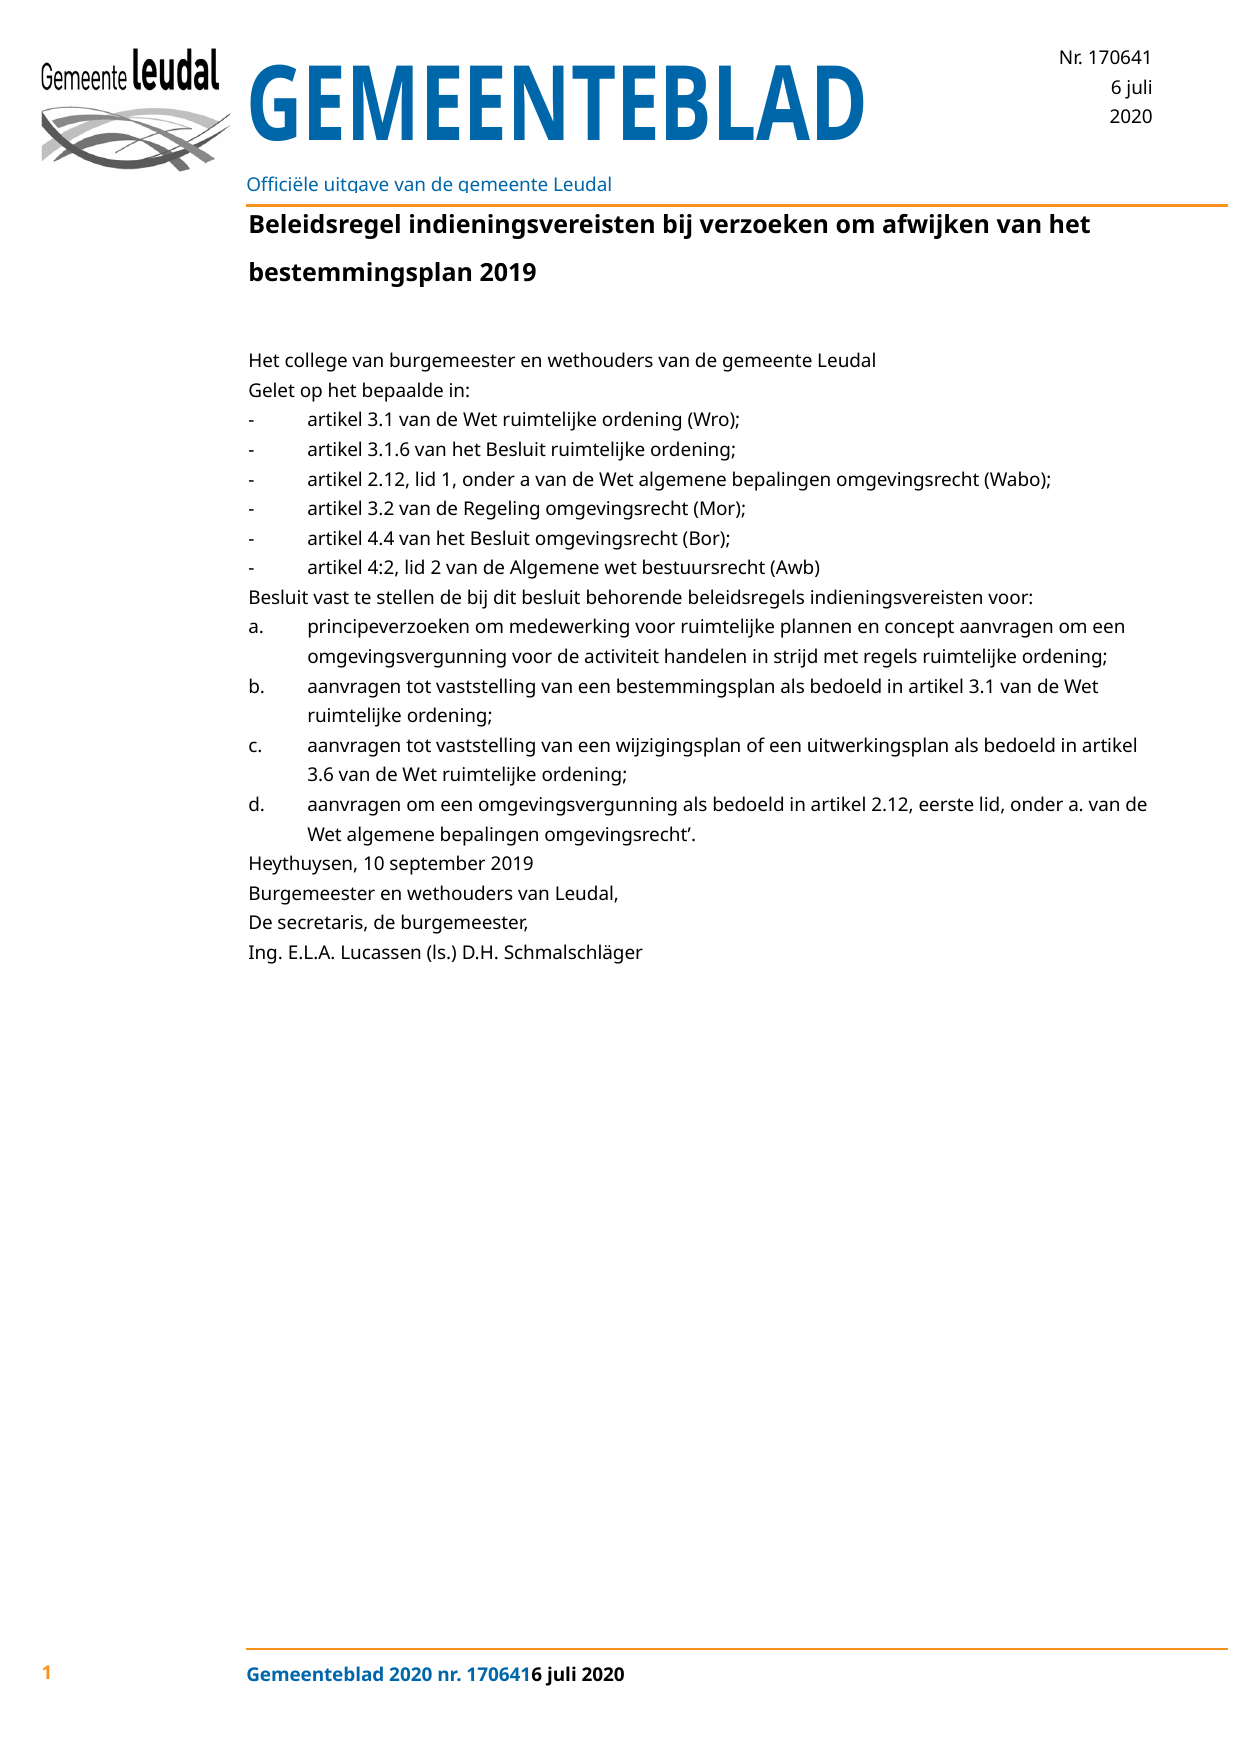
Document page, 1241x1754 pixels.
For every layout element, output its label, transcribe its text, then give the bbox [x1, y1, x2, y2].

text Gelet op het bepaalde in: [248, 377, 1152, 403]
list aanvragen om een omgevingsvergunning als bedoeld in artikel 2.12, eerste lid, onder a. van de Wet algemene bepalingen omgevingsrecht’. [248, 791, 1152, 847]
text Besluit vast te stellen de bij dit besluit behorende beleidsregels indieningsvereisten voor: [248, 584, 1152, 610]
text De secretaris, de burgemeester, [248, 909, 1152, 935]
list artikel 2.12, lid 1, onder a van de Wet algemene bepalingen omgevingsrecht (Wabo); [248, 466, 1152, 492]
text Burgemeester en wethouders van Leudal, [248, 880, 1152, 906]
text Heythuysen, 10 september 2019 [248, 850, 1152, 876]
text Beleidsregel indieningsvereisten bij verzoeken om afwijken van het bestemmingsplan 2019 [248, 207, 1152, 288]
list artikel 3.2 van de Regeling omgevingsrecht (Mor); [248, 495, 1152, 521]
text Het college van burgemeester en wethouders van de gemeente Leudal [248, 347, 1152, 373]
text Ing. E.L.A. Lucassen (ls.) D.H. Schmalschläger [248, 939, 1152, 965]
list artikel 3.1.6 van het Besluit ruimtelijke ordening; [248, 436, 1152, 462]
list artikel 4.4 van het Besluit omgevingsrecht (Bor); [248, 525, 1152, 551]
list aanvragen tot vaststelling van een bestemmingsplan als bedoeld in artikel 3.1 van de Wet ruimtelijke ordening; [248, 673, 1152, 728]
list artikel 3.1 van de Wet ruimtelijke ordening (Wro); [248, 407, 1152, 432]
picture [41, 47, 231, 172]
list aanvragen tot vaststelling van een wijzigingsplan of een uitwerkingsplan als bedoeld in artikel 3.6 van de Wet ruimtelijke ordening; [248, 732, 1152, 787]
list artikel 4:2, lid 2 van de Algemene wet bestuursrecht (Awb) [248, 554, 1152, 580]
list principeverzoeken om medewerking voor ruimtelijke plannen en concept aanvragen om een omgevingsvergunning voor de activiteit handelen in strijd met regels ruimtelijke ordening; [248, 614, 1152, 669]
